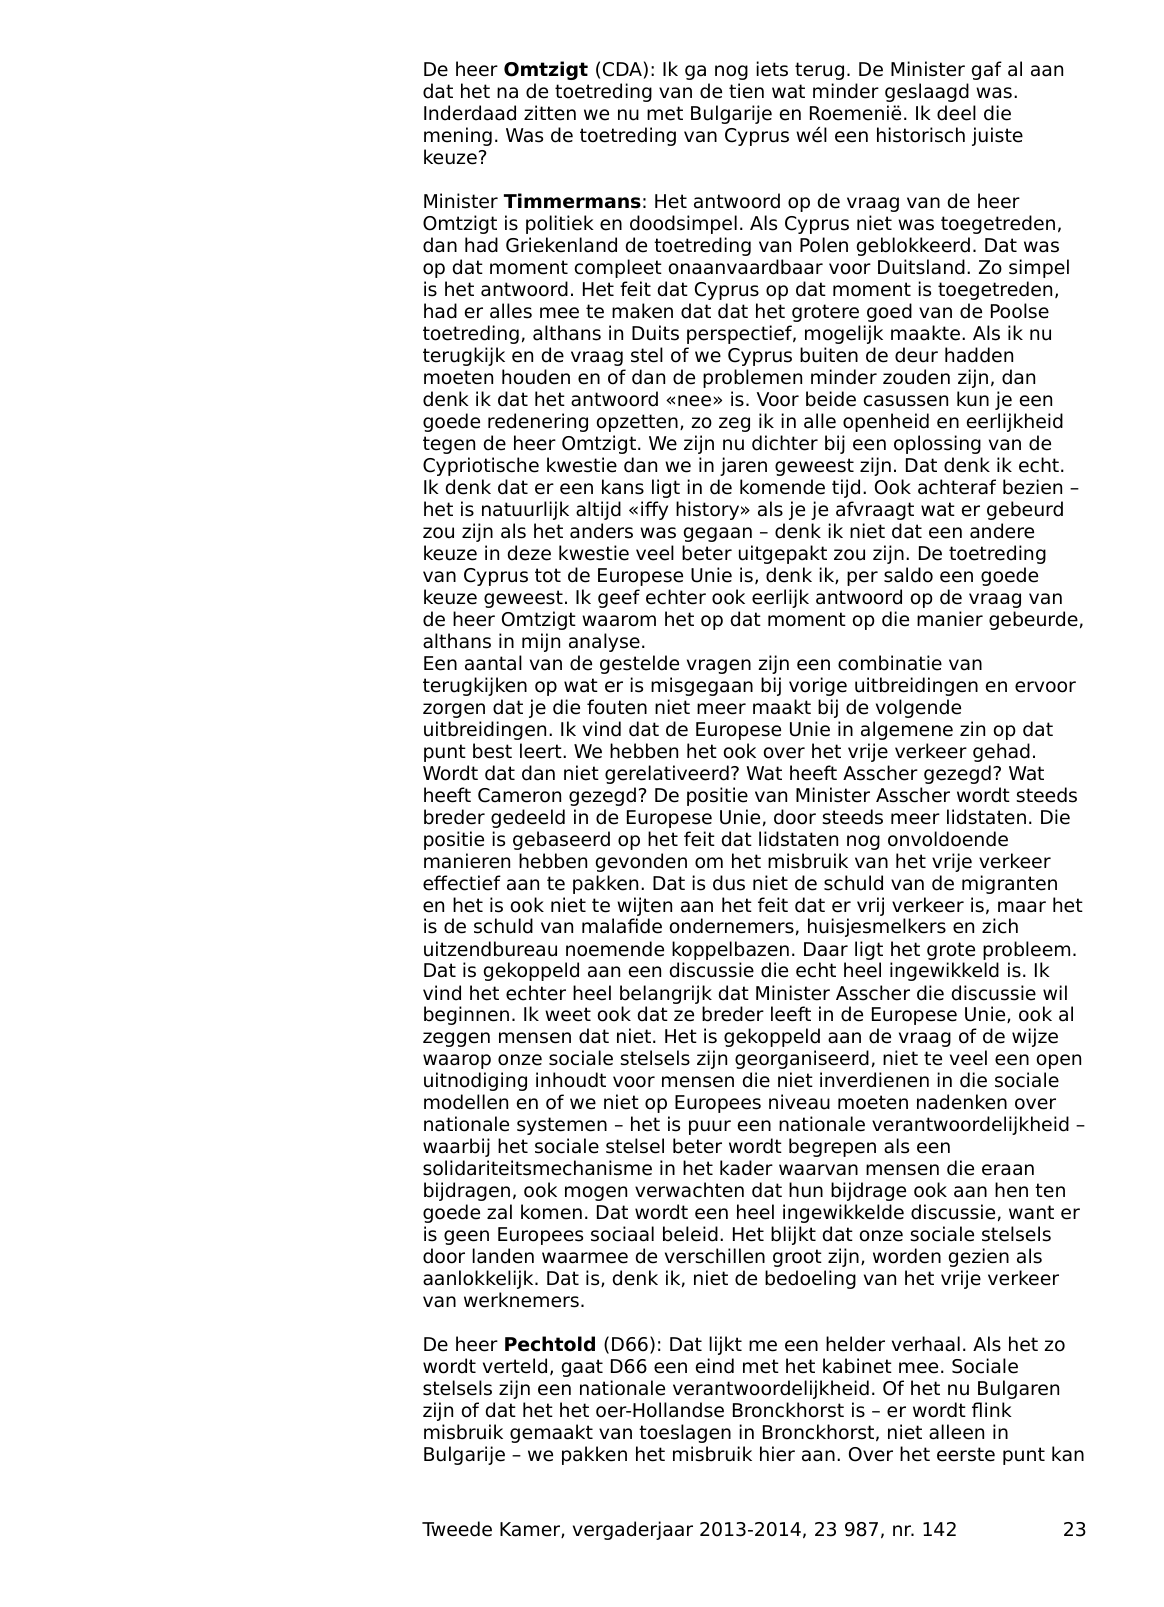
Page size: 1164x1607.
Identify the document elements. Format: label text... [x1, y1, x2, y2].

text Een aantal van de gestelde vragen zijn een combinatie van terugkijken op wat er is misgegaan bij vorige uitbreidingen en ervoor zorgen dat je die fouten niet meer maakt bij de volgende uitbreidingen. Ik vind dat de Europese Unie in algemene zin op dat punt best leert. We hebben het ook over het vrije verkeer gehad. Wordt dat dan niet gerelativeerd? Wat heeft Asscher gezegd? Wat heeft Cameron gezegd? De positie van Minister Asscher wordt steeds breder gedeeld in de Europese Unie, door steeds meer lidstaten. Die positie is gebaseerd op het feit dat lidstaten nog onvoldoende manieren hebben gevonden om het misbruik van het vrije verkeer effectief aan te pakken. Dat is dus niet de schuld van de migranten en het is ook niet te wijten aan het feit dat er vrij verkeer is, maar het is de schuld van malafide ondernemers, huisjesmelkers en zich uitzendbureau noemende koppelbazen. Daar ligt het grote probleem. Dat is gekoppeld aan een discussie die echt heel ingewikkeld is. Ik vind het echter heel belangrijk dat Minister Asscher die discussie wil beginnen. Ik weet ook dat ze breder leeft in de Europese Unie, ook al zeggen mensen dat niet. Het is gekoppeld aan de vraag of de wijze waarop onze sociale stelsels zijn georganiseerd, niet te veel een open uitnodiging inhoudt voor mensen die niet inverdienen in die sociale modellen en of we niet op Europees niveau moeten nadenken over nationale systemen – het is puur een nationale verantwoordelijkheid – waarbij het sociale stelsel beter wordt begrepen als een solidariteitsmechanisme in het kader waarvan mensen die eraan bijdragen, ook mogen verwachten dat hun bijdrage ook aan hen ten goede zal komen. Dat wordt een heel ingewikkelde discussie, want er is geen Europees sociaal beleid. Het blijkt dat onze sociale stelsels door landen waarmee de verschillen groot zijn, worden gezien als aanlokkelijk. Dat is, denk ik, niet de bedoeling van het vrije verkeer van werknemers. [422, 653, 1087, 1312]
text Minister Timmermans: Het antwoord op de vraag van de heer Omtzigt is politiek en doodsimpel. Als Cyprus niet was toegetreden, dan had Griekenland de toetreding van Polen geblokkeerd. Dat was op dat moment compleet onaanvaardbaar voor Duitsland. Zo simpel is het antwoord. Het feit dat Cyprus op dat moment is toegetreden, had er alles mee te maken dat dat het grotere goed van de Poolse toetreding, althans in Duits perspectief, mogelijk maakte. Als ik nu terugkijk en de vraag stel of we Cyprus buiten de deur hadden moeten houden en of dan de problemen minder zouden zijn, dan denk ik dat het antwoord «nee» is. Voor beide casussen kun je een goede redenering opzetten, zo zeg ik in alle openheid en eerlijkheid tegen de heer Omtzigt. We zijn nu dichter bij een oplossing van de Cypriotische kwestie dan we in jaren geweest zijn. Dat denk ik echt. Ik denk dat er een kans ligt in de komende tijd. Ook achteraf bezien – het is natuurlijk altijd «iffy history» als je je afvraagt wat er gebeurd zou zijn als het anders was gegaan – denk ik niet dat een andere keuze in deze kwestie veel beter uitgepakt zou zijn. De toetreding van Cyprus tot de Europese Unie is, denk ik, per saldo een goede keuze geweest. Ik geef echter ook eerlijk antwoord op de vraag van de heer Omtzigt waarom het op dat moment op die manier gebeurde, althans in mijn analyse. [422, 191, 1087, 653]
text De heer Pechtold (D66): Dat lijkt me een helder verhaal. Als het zo wordt verteld, gaat D66 een eind met het kabinet mee. Sociale stelsels zijn een nationale verantwoordelijkheid. Of het nu Bulgaren zijn of dat het het oer-Hollandse Bronckhorst is – er wordt flink misbruik gemaakt van toeslagen in Bronckhorst, niet alleen in Bulgarije – we pakken het misbruik hier aan. Over het eerste punt kan [422, 1334, 1087, 1466]
text De heer Omtzigt (CDA): Ik ga nog iets terug. De Minister gaf al aan dat het na de toetreding van de tien wat minder geslaagd was. Inderdaad zitten we nu met Bulgarije en Roemenië. Ik deel die mening. Was de toetreding van Cyprus wél een historisch juiste keuze? [422, 59, 1087, 169]
